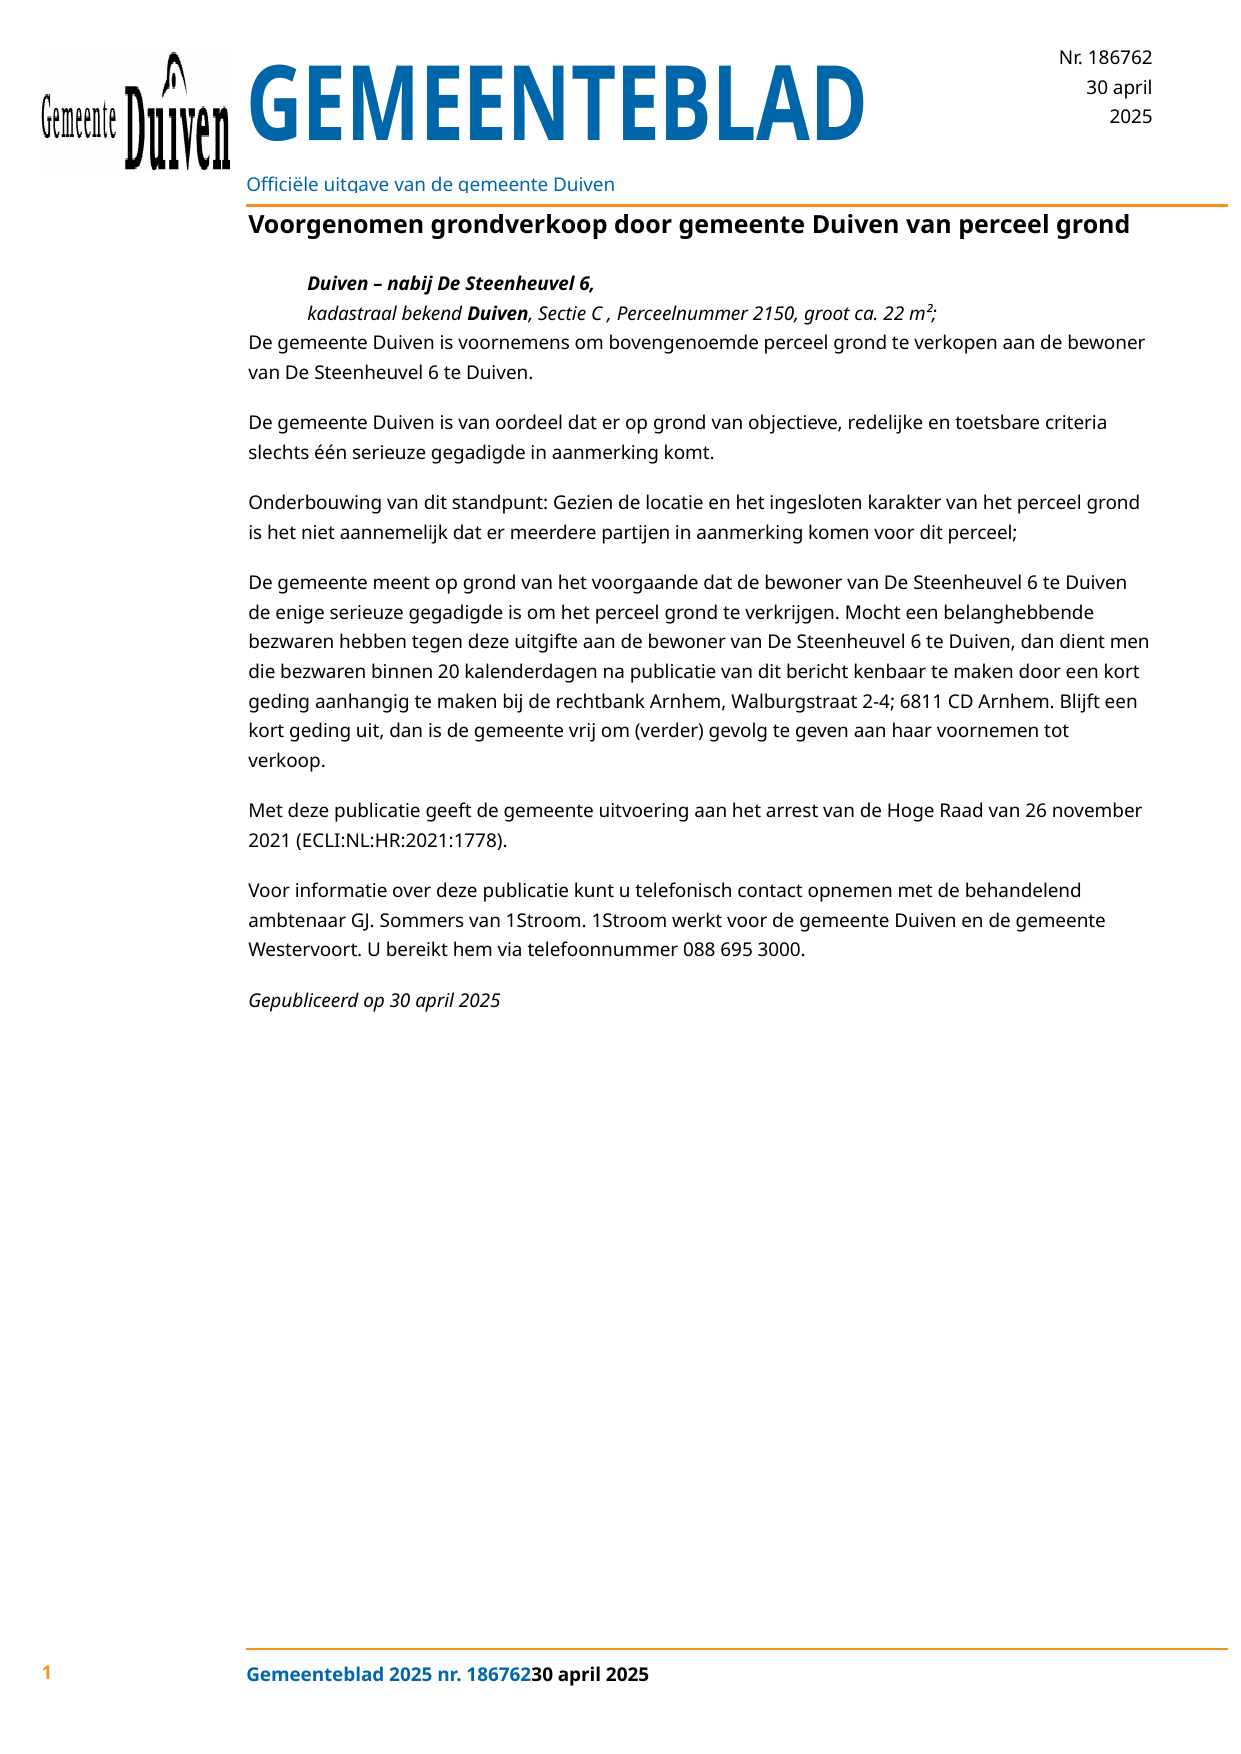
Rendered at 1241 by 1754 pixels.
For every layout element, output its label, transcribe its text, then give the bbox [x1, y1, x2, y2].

text Onderbouwing van dit standpunt: Gezien de locatie en het ingesloten karakter van het perceel grond is het niet aannemelijk dat er meerdere partijen in aanmerking komen voor dit perceel; [248, 489, 1152, 545]
picture [41, 47, 231, 172]
list Duiven – nabij De Steenheuvel 6, [248, 270, 1152, 296]
text Met deze publicatie geeft de gemeente uitvoering aan het arrest van de Hoge Raad van 26 november 2021 (ECLI:NL:HR:2021:1778). [248, 797, 1152, 853]
text Voor informatie over deze publicatie kunt u telefonisch contact opnemen met de behandelend ambtenaar GJ. Sommers van 1Stroom. 1Stroom werkt voor de gemeente Duiven en de gemeente Westervoort. U bereikt hem via telefoonnummer 088 695 3000. [248, 877, 1152, 962]
list kadastraal bekend Duiven, Sectie C , Perceelnummer 2150, groot ca. 22 m²; [248, 300, 1152, 326]
text De gemeente Duiven is van oordeel dat er op grond van objectieve, redelijke en toetsbare criteria slechts één serieuze gegadigde in aanmerking komt. [248, 409, 1152, 465]
text De gemeente Duiven is voornemens om bovengenoemde perceel grond te verkopen aan de bewoner van De Steenheuvel 6 te Duiven. [248, 329, 1152, 385]
text Voorgenomen grondverkoop door gemeente Duiven van perceel grond [248, 207, 1152, 241]
text De gemeente meent op grond van het voorgaande dat de bewoner van De Steenheuvel 6 te Duiven de enige serieuze gegadigde is om het perceel grond te verkrijgen. Mocht een belanghebbende bezwaren hebben tegen deze uitgifte aan de bewoner van De Steenheuvel 6 te Duiven, dan dient men die bezwaren binnen 20 kalenderdagen na publicatie van dit bericht kenbaar te maken door een kort geding aanhangig te maken bij de rechtbank Arnhem, Walburgstraat 2-4; 6811 CD Arnhem. Blijft een kort geding uit, dan is de gemeente vrij om (verder) gevolg te geven aan haar voornemen tot verkoop. [248, 569, 1152, 773]
text Gepubliceerd op 30 april 2025 [248, 987, 1152, 1013]
